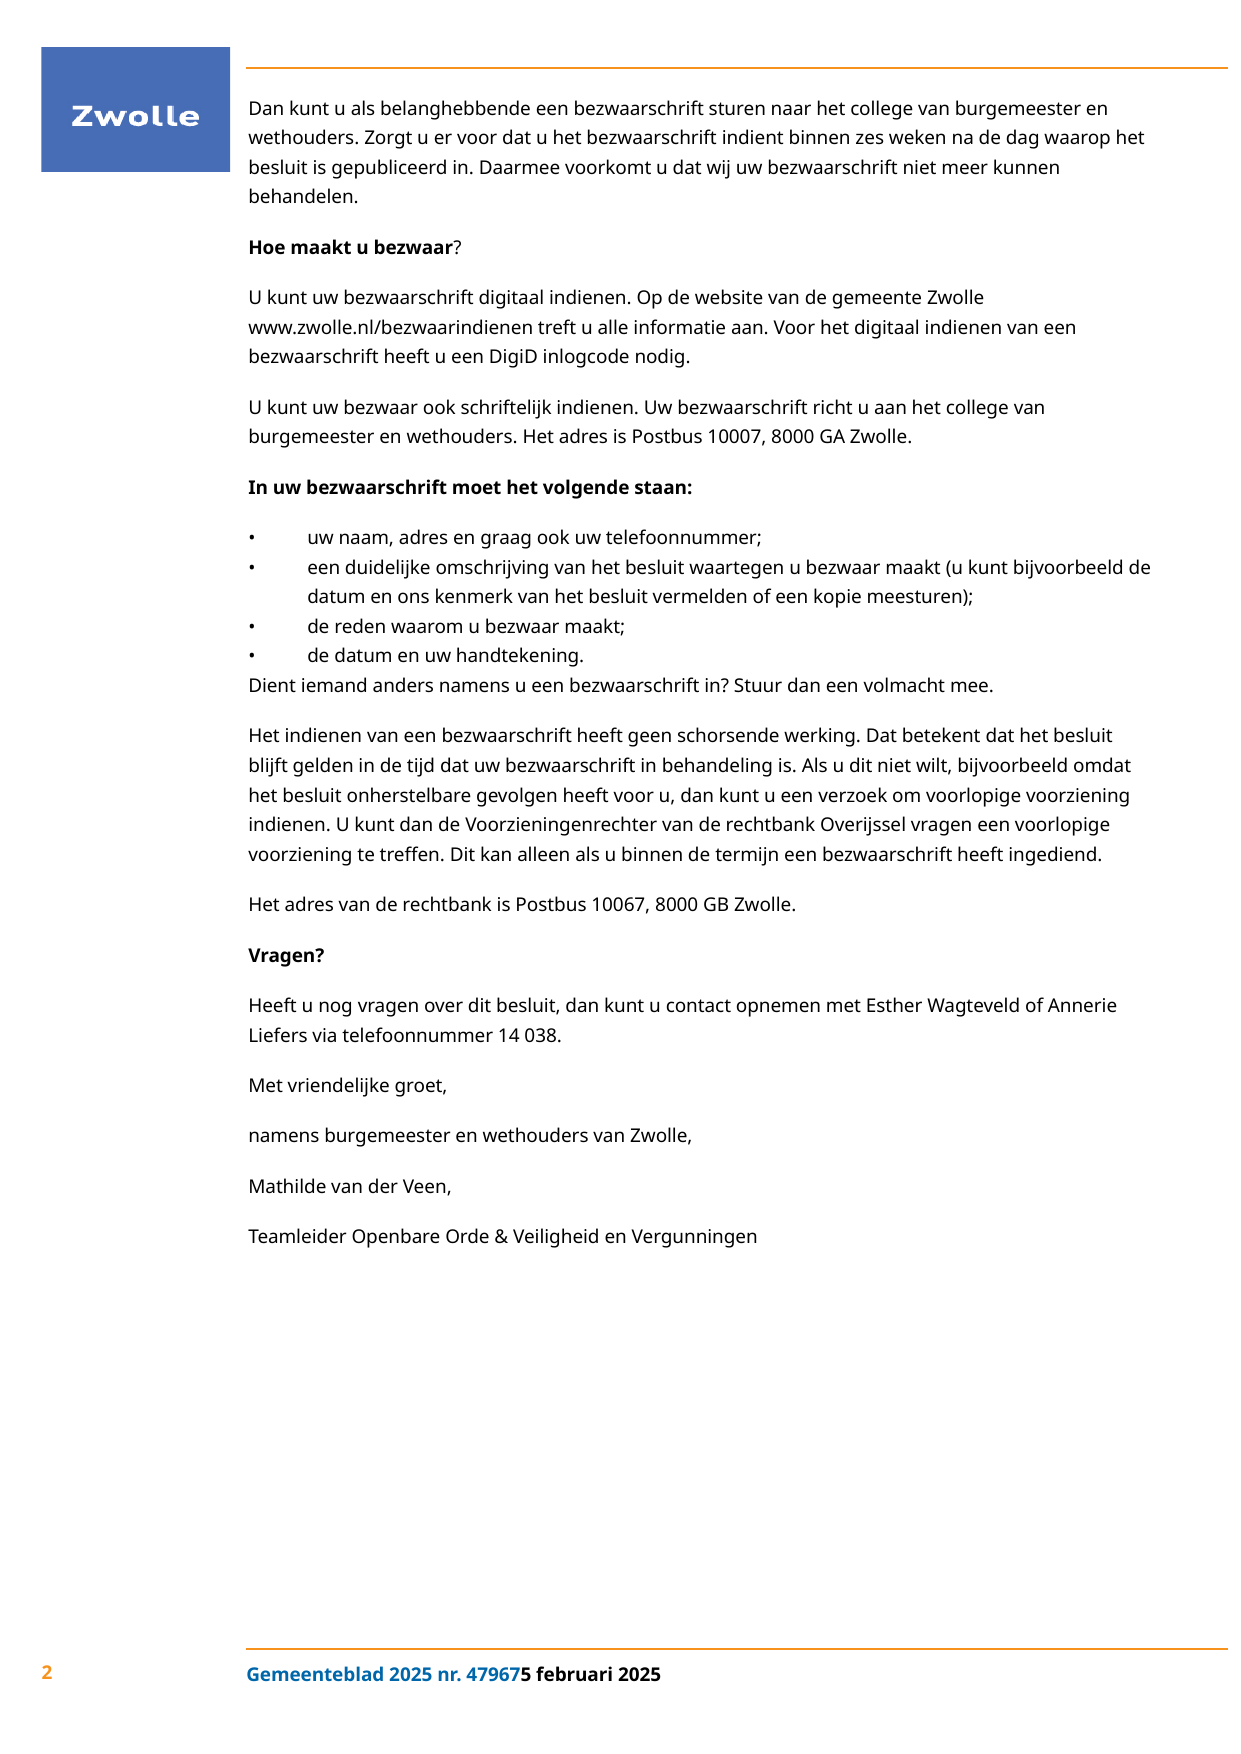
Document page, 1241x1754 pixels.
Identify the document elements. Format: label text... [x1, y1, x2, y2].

text Met vriendelijke groet, [248, 1072, 1152, 1098]
text Heeft u nog vragen over dit besluit, dan kunt u contact opnemen met Esther Wagteveld of Annerie Liefers via telefoonnummer 14 038. [248, 992, 1152, 1048]
text namens burgemeester en wethouders van Zwolle, [248, 1123, 1152, 1148]
text U kunt uw bezwaarschrift digitaal indienen. Op de website van de gemeente Zwolle www.zwolle.nl/bezwaarindienen treft u alle informatie aan. Voor het digitaal indienen van een bezwaarschrift heeft u een DigiD inlogcode nodig. [248, 284, 1152, 369]
text Dient iemand anders namens u een bezwaarschrift in? Stuur dan een volmacht mee. [248, 672, 1152, 698]
text Teamleider Openbare Orde & Veiligheid en Vergunningen [248, 1223, 1152, 1249]
text Hoe maakt u bezwaar? [248, 234, 1152, 260]
text Het adres van de rechtbank is Postbus 10067, 8000 GB Zwolle. [248, 891, 1152, 917]
text In uw bezwaarschrift moet het volgende staan: [248, 474, 1152, 500]
text Mathilde van der Veen, [248, 1173, 1152, 1199]
list de reden waarom u bezwaar maakt; [248, 613, 1152, 639]
text Het indienen van een bezwaarschrift heeft geen schorsende werking. Dat betekent dat het besluit blijft gelden in de tijd dat uw bezwaarschrift in behandeling is. Als u dit niet wilt, bijvoorbeeld omdat het besluit onherstelbare gevolgen heeft voor u, dan kunt u een verzoek om voorlopige voorziening indienen. U kunt dan de Voorzieningenrechter van de rechtbank Overijssel vragen een voorlopige voorziening te treffen. Dit kan alleen als u binnen de termijn een bezwaarschrift heeft ingediend. [248, 723, 1152, 867]
picture [41, 47, 231, 172]
list een duidelijke omschrijving van het besluit waartegen u bezwaar maakt (u kunt bijvoorbeeld de datum en ons kenmerk van het besluit vermelden of een kopie meesturen); [248, 554, 1152, 609]
text Dan kunt u als belanghebbende een bezwaarschrift sturen naar het college van burgemeester en wethouders. Zorgt u er voor dat u het bezwaarschrift indient binnen zes weken na de dag waarop het besluit is gepubliceerd in. Daarmee voorkomt u dat wij uw bezwaarschrift niet meer kunnen behandelen. [248, 95, 1152, 209]
text U kunt uw bezwaar ook schriftelijk indienen. Uw bezwaarschrift richt u aan het college van burgemeester en wethouders. Het adres is Postbus 10007, 8000 GA Zwolle. [248, 394, 1152, 449]
list de datum en uw handtekening. [248, 643, 1152, 668]
text Vragen? [248, 942, 1152, 968]
list uw naam, adres en graag ook uw telefoonnummer; [248, 524, 1152, 550]
